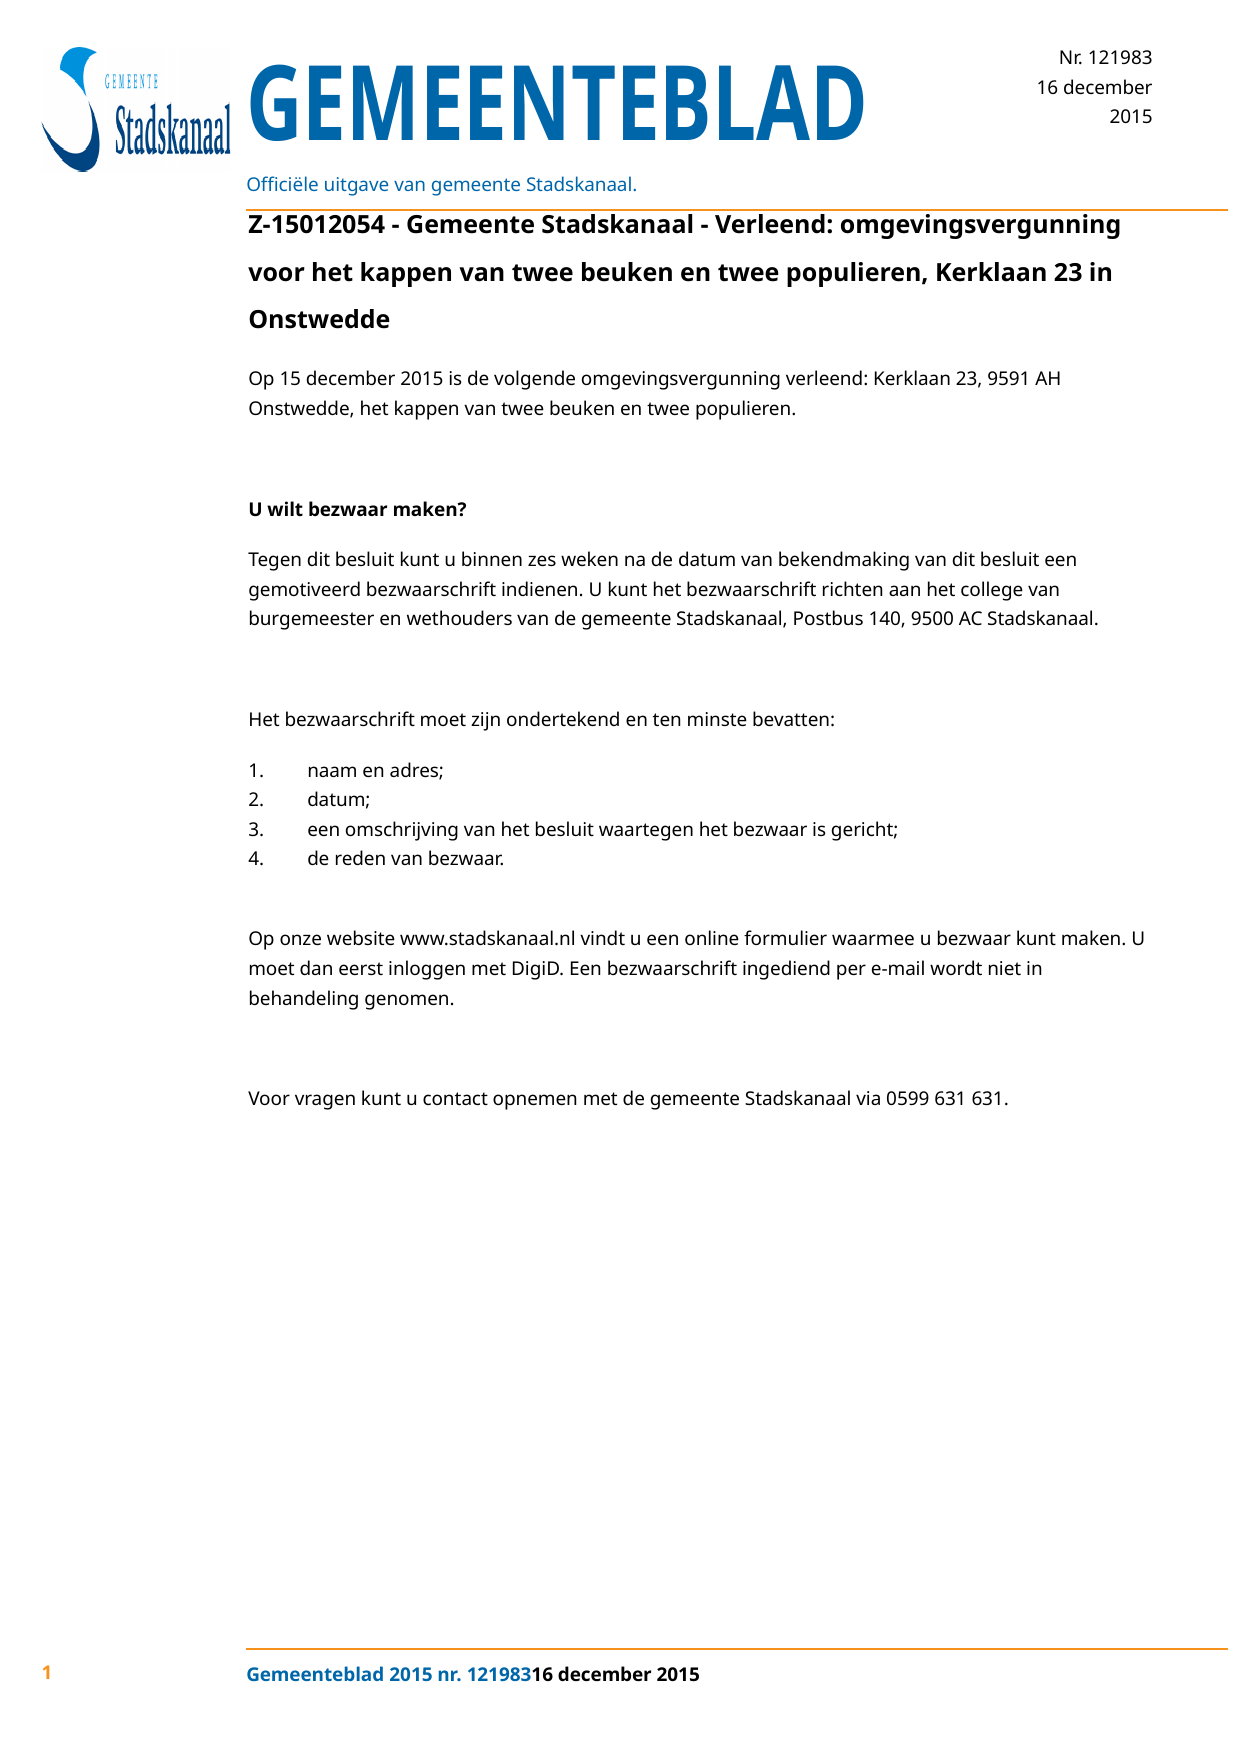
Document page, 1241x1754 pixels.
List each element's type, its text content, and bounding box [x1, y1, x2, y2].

list een omschrijving van het besluit waartegen het bezwaar is gericht; [248, 816, 1152, 842]
text Het bezwaarschrift moet zijn ondertekend en ten minste bevatten: [248, 706, 1152, 732]
list datum; [248, 786, 1152, 812]
text Op onze website www.stadskanaal.nl vindt u een online formulier waarmee u bezwaar kunt maken. U moet dan eerst inloggen met DigiD. Een bezwaarschrift ingediend per e-mail wordt niet in behandeling genomen. [248, 926, 1152, 1010]
text Tegen dit besluit kunt u binnen zes weken na de datum van bekendmaking van dit besluit een gemotiveerd bezwaarschrift indienen. U kunt het bezwaarschrift richten aan het college van burgemeester en wethouders van de gemeente Stadskanaal, Postbus 140, 9500 AC Stadskanaal. [248, 546, 1152, 631]
text Op 15 december 2015 is de volgende omgevingsvergunning verleend: Kerklaan 23, 9591 AH Onstwedde, het kappen van twee beuken en twee populieren. [248, 366, 1152, 421]
list de reden van bezwaar. [248, 846, 1152, 871]
text Z-15012054 - Gemeente Stadskanaal - Verleend: omgevingsvergunning voor het kappen van twee beuken en twee populieren, Kerklaan 23 in Onstwedde [248, 211, 1152, 336]
text Voor vragen kunt u contact opnemen met de gemeente Stadskanaal via 0599 631 631. [248, 1086, 1152, 1111]
list naam en adres; [248, 757, 1152, 782]
picture [41, 47, 231, 172]
text U wilt bezwaar maken? [248, 496, 1152, 522]
